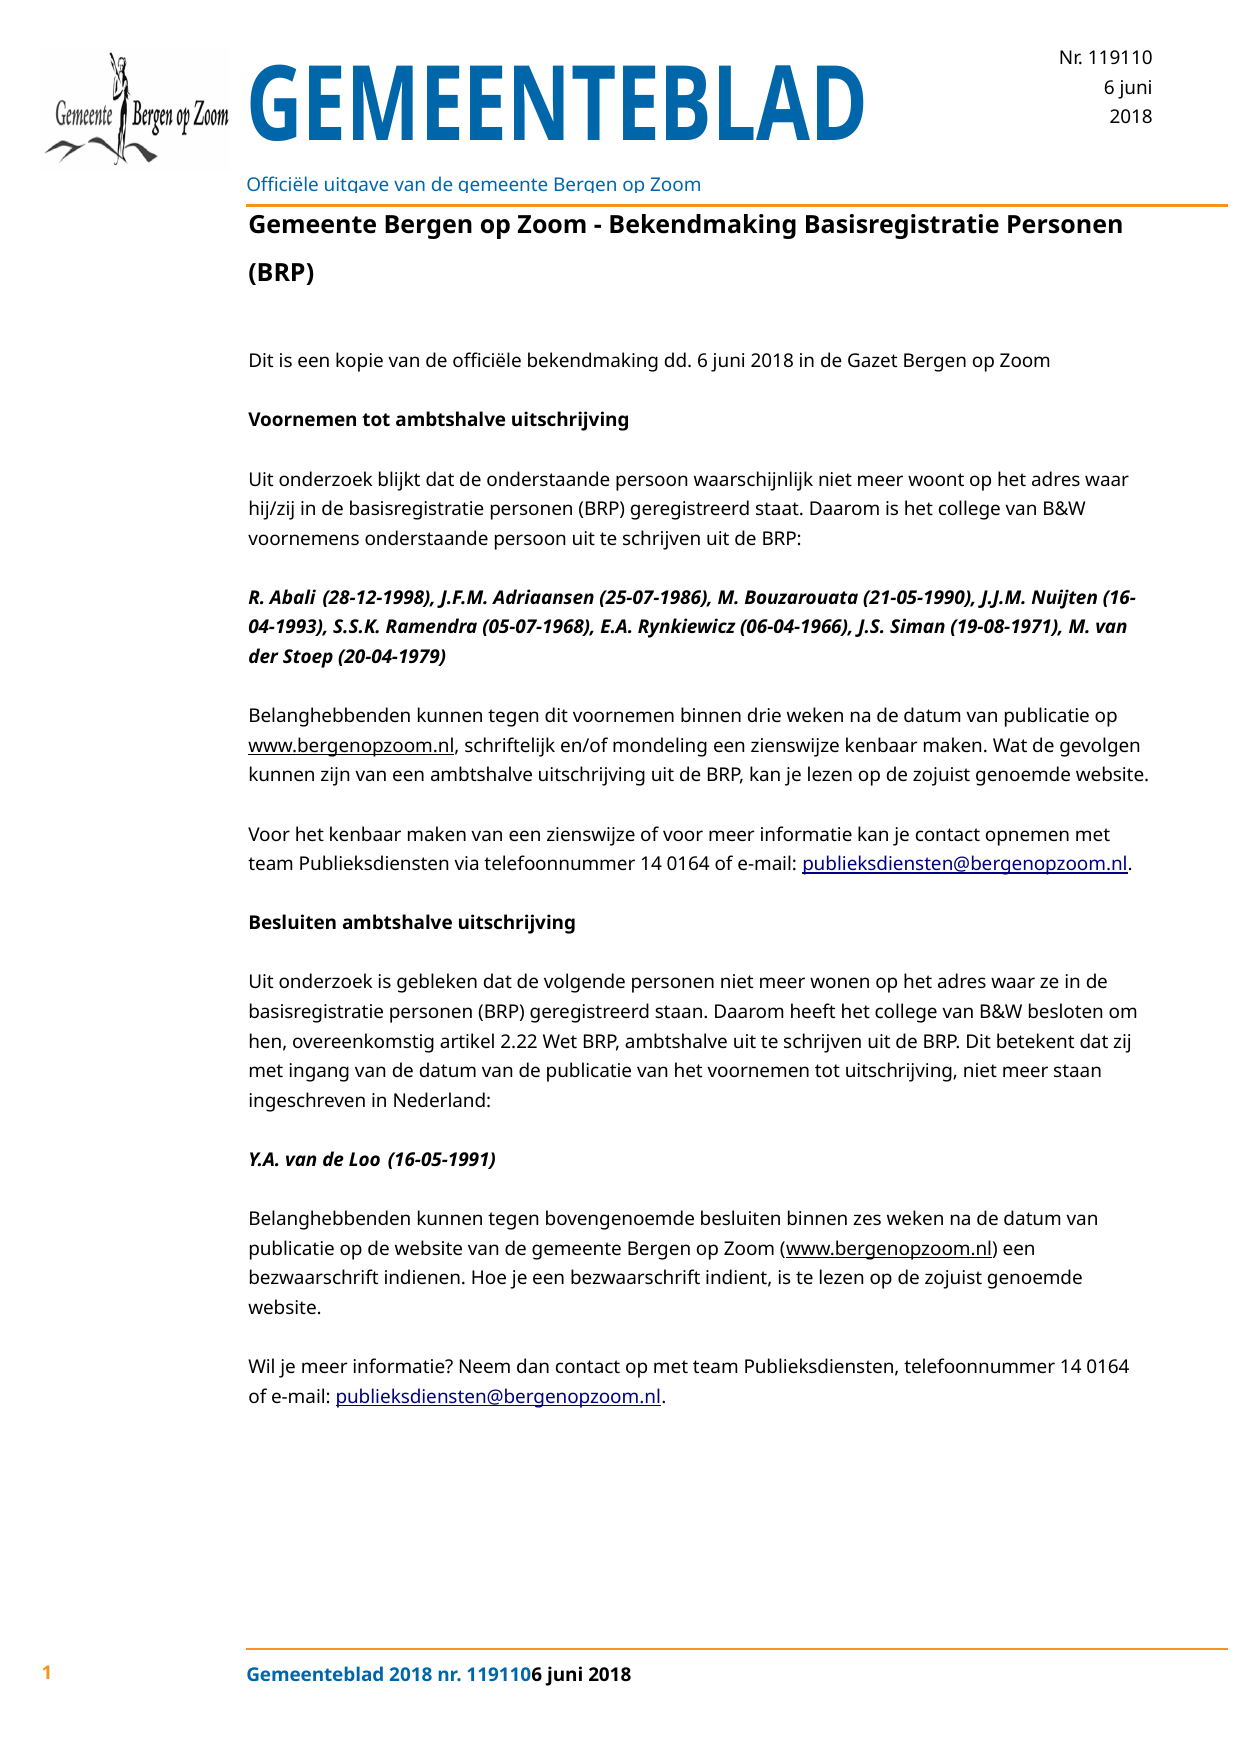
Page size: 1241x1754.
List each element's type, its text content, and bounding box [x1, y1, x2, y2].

text Wil je meer informatie? Neem dan contact op met team Publieksdiensten, telefoonnummer 14 0164 of e-mail: publieksdiensten@bergenopzoom.nl. [248, 1353, 1152, 1409]
text Gemeente Bergen op Zoom - Bekendmaking Basisregistratie Personen (BRP) [248, 207, 1152, 288]
picture [41, 47, 231, 172]
text Belanghebbenden kunnen tegen dit voornemen binnen drie weken na de datum van publicatie op www.bergenopzoom.nl, schriftelijk en/of mondeling een zienswijze kenbaar maken. Wat de gevolgen kunnen zijn van een ambtshalve uitschrijving uit de BRP, kan je lezen op de zojuist genoemde website. [248, 702, 1152, 787]
text Uit onderzoek blijkt dat de onderstaande persoon waarschijnlijk niet meer woont op het adres waar hij/zij in de basisregistratie personen (BRP) geregistreerd staat. Daarom is het college van B&W voornemens onderstaande persoon uit te schrijven uit de BRP: [248, 466, 1152, 551]
text R. Abali (28-12-1998), J.F.M. Adriaansen (25-07-1986), M. Bouzarouata (21-05-1990), J.J.M. Nuijten (16-04-1993), S.S.K. Ramendra (05-07-1968), E.A. Rynkiewicz (06-04-1966), J.S. Siman (19-08-1971), M. van der Stoep (20-04-1979) [248, 584, 1152, 669]
text Belanghebbenden kunnen tegen bovengenoemde besluiten binnen zes weken na de datum van publicatie op de website van de gemeente Bergen op Zoom (www.bergenopzoom.nl) een bezwaarschrift indienen. Hoe je een bezwaarschrift indient, is te lezen op de zojuist genoemde website. [248, 1205, 1152, 1320]
text Dit is een kopie van de officiële bekendmaking dd. 6 juni 2018 in de Gazet Bergen op Zoom [248, 347, 1152, 373]
text Voornemen tot ambtshalve uitschrijving [248, 407, 1152, 432]
text Y.A. van de Loo (16-05-1991) [248, 1146, 1152, 1172]
text Voor het kenbaar maken van een zienswijze of voor meer informatie kan je contact opnemen met team Publieksdiensten via telefoonnummer 14 0164 of e-mail: publieksdiensten@bergenopzoom.nl. [248, 821, 1152, 876]
text Besluiten ambtshalve uitschrijving [248, 909, 1152, 935]
text Uit onderzoek is gebleken dat de volgende personen niet meer wonen op het adres waar ze in de basisregistratie personen (BRP) geregistreerd staan. Daarom heeft het college van B&W besloten om hen, overeenkomstig artikel 2.22 Wet BRP, ambtshalve uit te schrijven uit de BRP. Dit betekent dat zij met ingang van de datum van de publicatie van het voornemen tot uitschrijving, niet meer staan ingeschreven in Nederland: [248, 969, 1152, 1113]
